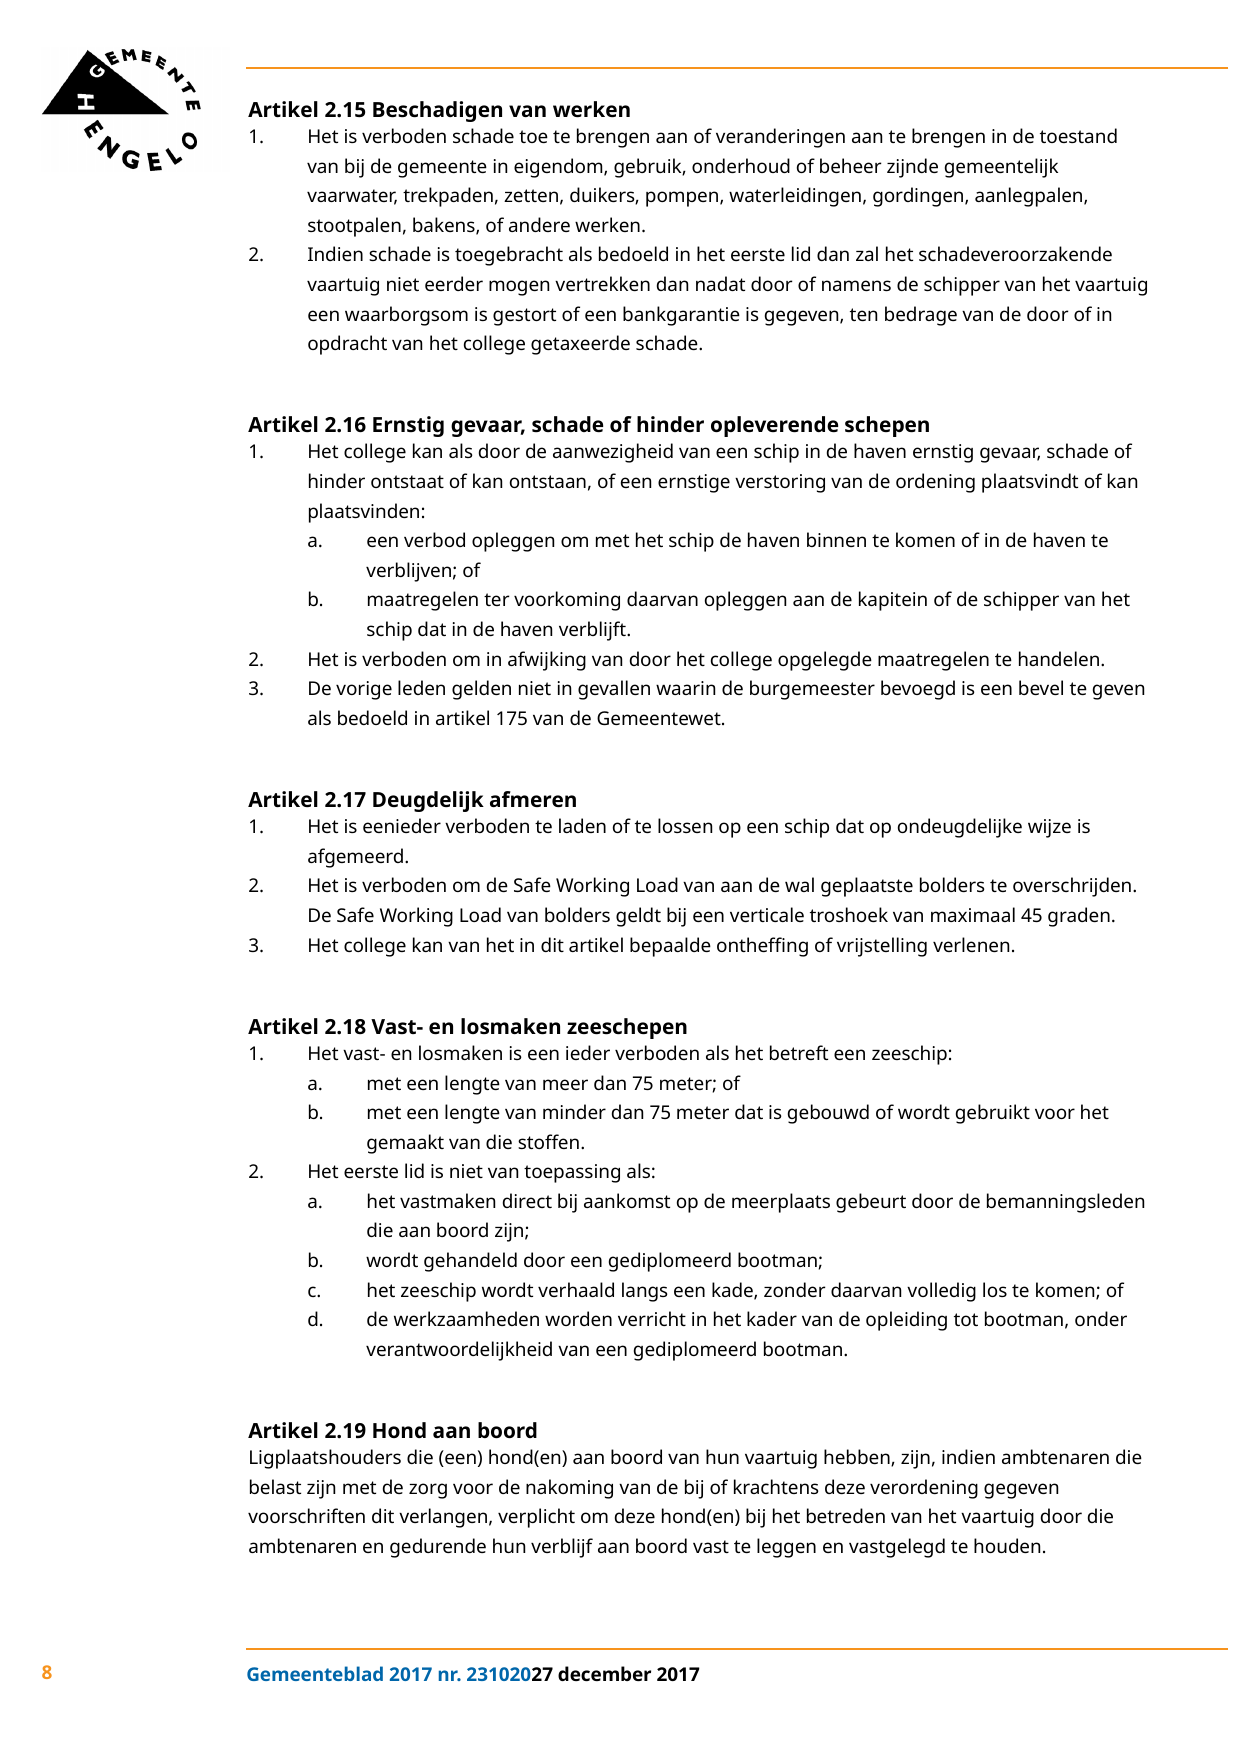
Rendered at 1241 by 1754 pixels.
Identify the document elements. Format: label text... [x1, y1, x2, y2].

list Het college kan als door de aanwezigheid van een schip in de haven ernstig gevaar, schade of hinder ontstaat of kan ontstaan, of een ernstige verstoring van de ordening plaatsvindt of kan plaatsvinden: [248, 439, 1152, 524]
text Artikel 2.16 Ernstig gevaar, schade of hinder opleverende schepen [248, 410, 1152, 439]
list maatregelen ter voorkoming daarvan opleggen aan de kapitein of de schipper van het schip dat in de haven verblijft. [307, 587, 1152, 642]
list Indien schade is toegebracht als bedoeld in het eerste lid dan zal het schadeveroorzakende vaartuig niet eerder mogen vertrekken dan nadat door of namens de schipper van het vaartuig een waarborgsom is gestort of een bankgarantie is gegeven, ten bedrage van de door of in opdracht van het college getaxeerde schade. [248, 242, 1152, 356]
list een verbod opleggen om met het schip de haven binnen te komen of in de haven te verblijven; of [307, 527, 1152, 583]
text Artikel 2.19 Hond aan boord [248, 1416, 1152, 1444]
list Het is verboden om in afwijking van door het college opgelegde maatregelen te handelen. [248, 646, 1152, 672]
list De vorige leden gelden niet in gevallen waarin de burgemeester bevoegd is een bevel te geven als bedoeld in artikel 175 van de Gemeentewet. [248, 675, 1152, 731]
text Artikel 2.17 Deugdelijk afmeren [248, 785, 1152, 813]
list de werkzaamheden worden verricht in het kader van de opleiding tot bootman, onder verantwoordelijkheid van een gediplomeerd bootman. [307, 1306, 1152, 1362]
picture [41, 47, 231, 172]
list Het is verboden om de Safe Working Load van aan de wal geplaatste bolders te overschrijden. De Safe Working Load van bolders geldt bij een verticale troshoek van maximaal 45 graden. [248, 873, 1152, 928]
list Het college kan van het in dit artikel bepaalde ontheffing of vrijstelling verlenen. [248, 932, 1152, 957]
list met een lengte van meer dan 75 meter; of [307, 1070, 1152, 1096]
text Ligplaatshouders die (een) hond(en) aan boord van hun vaartuig hebben, zijn, indien ambtenaren die belast zijn met de zorg voor de nakoming van de bij of krachtens deze verordening gegeven voorschriften dit verlangen, verplicht om deze hond(en) bij het betreden van het vaartuig door die ambtenaren en gedurende hun verblijf aan boord vast te leggen en vastgelegd te houden. [248, 1444, 1152, 1559]
text Artikel 2.18 Vast- en losmaken zeeschepen [248, 1012, 1152, 1040]
text Artikel 2.15 Beschadigen van werken [248, 95, 1152, 123]
list wordt gehandeld door een gediplomeerd bootman; [307, 1247, 1152, 1273]
list Het is verboden schade toe te brengen aan of veranderingen aan te brengen in de toestand van bij de gemeente in eigendom, gebruik, onderhoud of beheer zijnde gemeentelijk vaarwater, trekpaden, zetten, duikers, pompen, waterleidingen, gordingen, aanlegpalen, stootpalen, bakens, of andere werken. [248, 123, 1152, 238]
list Het is eenieder verboden te laden of te lossen op een schip dat op ondeugdelijke wijze is afgemeerd. [248, 813, 1152, 869]
list met een lengte van minder dan 75 meter dat is gebouwd of wordt gebruikt voor het gemaakt van die stoffen. [307, 1099, 1152, 1155]
list Het eerste lid is niet van toepassing als: [248, 1158, 1152, 1184]
list het vastmaken direct bij aankomst op de meerplaats gebeurt door de bemanningsleden die aan boord zijn; [307, 1188, 1152, 1243]
list Het vast- en losmaken is een ieder verboden als het betreft een zeeschip: [248, 1040, 1152, 1066]
list het zeeschip wordt verhaald langs een kade, zonder daarvan volledig los te komen; of [307, 1277, 1152, 1303]
